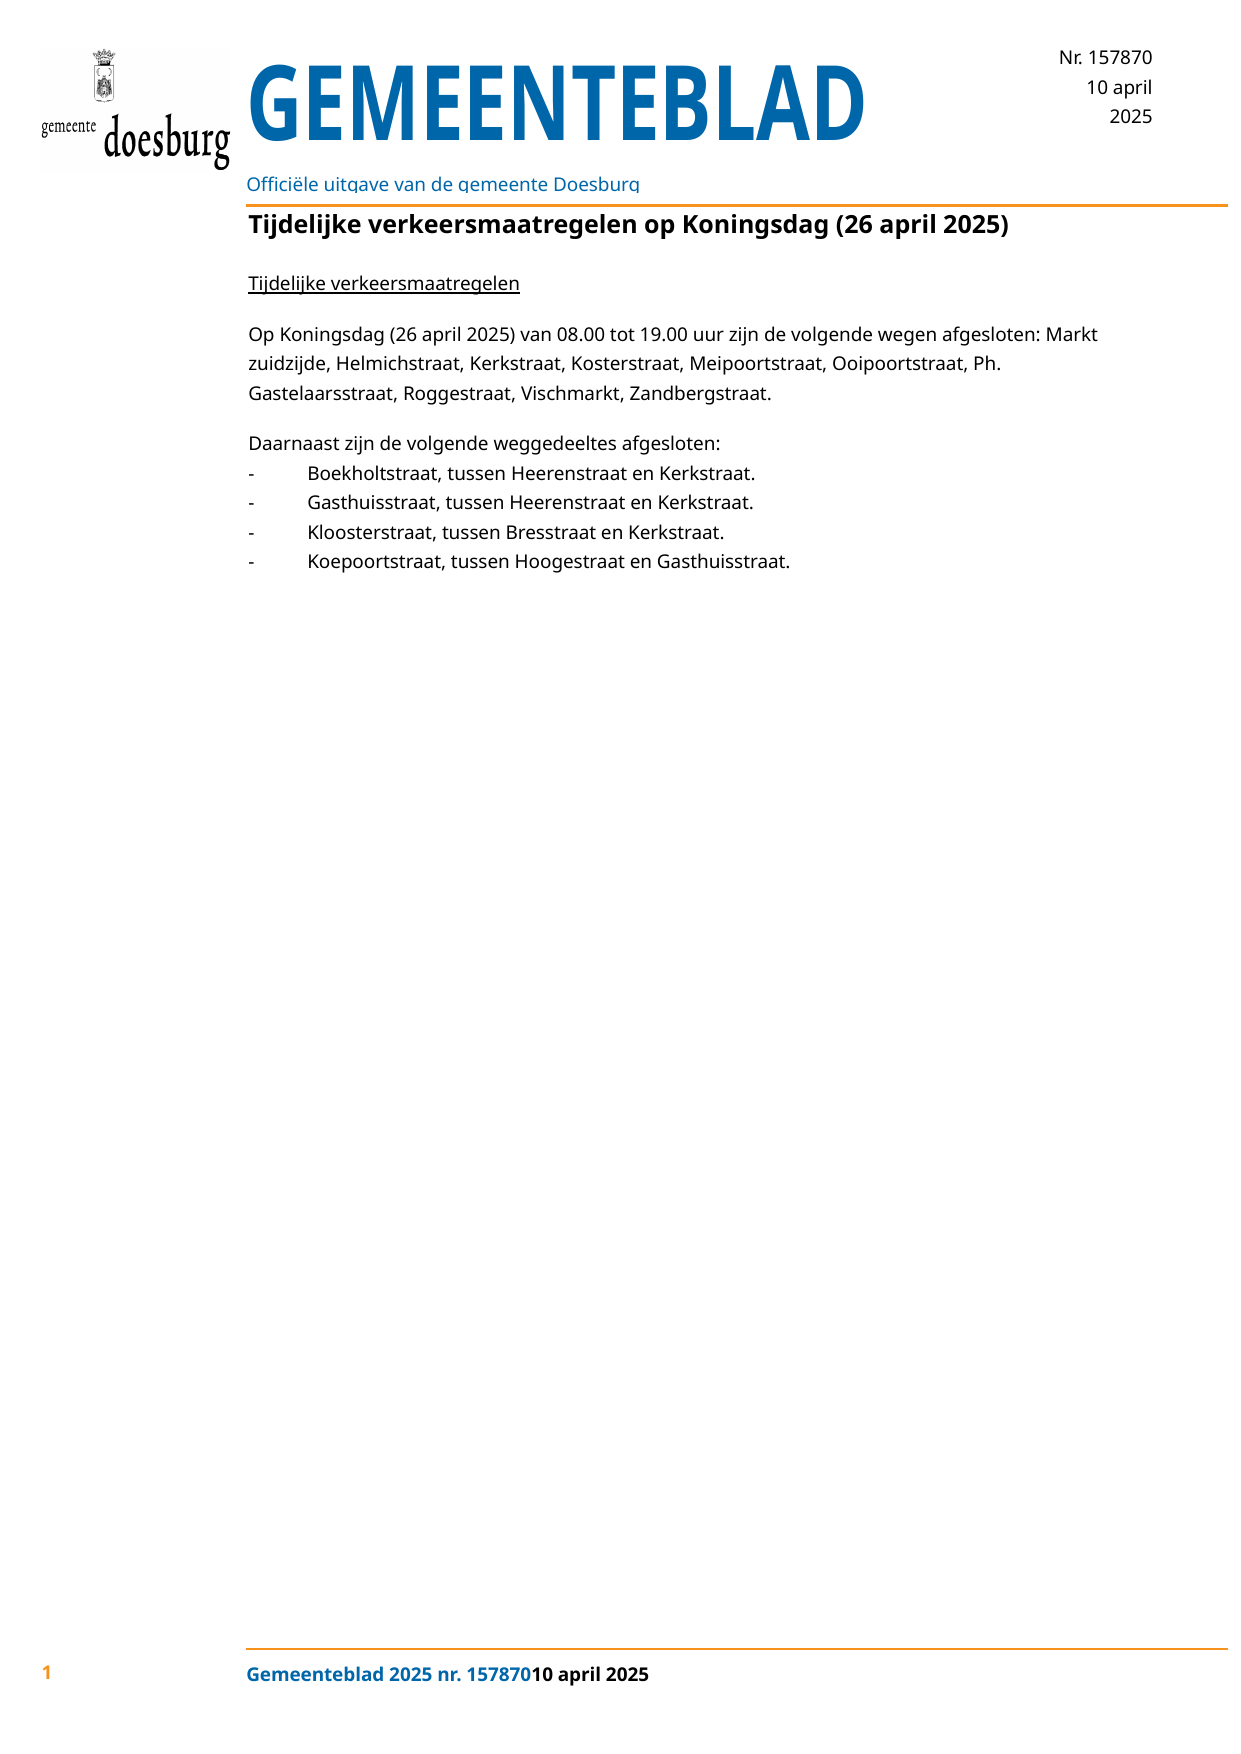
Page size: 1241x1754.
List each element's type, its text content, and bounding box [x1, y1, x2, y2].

list Koepoortstraat, tussen Hoogestraat en Gasthuisstraat. [248, 549, 1152, 574]
list Kloosterstraat, tussen Bresstraat en Kerkstraat. [248, 519, 1152, 545]
list Gasthuisstraat, tussen Heerenstraat en Kerkstraat. [248, 489, 1152, 515]
text Tijdelijke verkeersmaatregelen op Koningsdag (26 april 2025) [248, 207, 1152, 241]
list Boekholtstraat, tussen Heerenstraat en Kerkstraat. [248, 460, 1152, 486]
text Tijdelijke verkeersmaatregelen [248, 270, 1152, 296]
picture [41, 47, 231, 172]
text Op Koningsdag (26 april 2025) van 08.00 tot 19.00 uur zijn de volgende wegen afgesloten: Markt zuidzijde, Helmichstraat, Kerkstraat, Kosterstraat, Meipoortstraat, Ooipoortstraat, Ph. Gastelaarsstraat, Roggestraat, Vischmarkt, Zandbergstraat. [248, 321, 1152, 406]
text Daarnaast zijn de volgende weggedeeltes afgesloten: [248, 430, 1152, 456]
